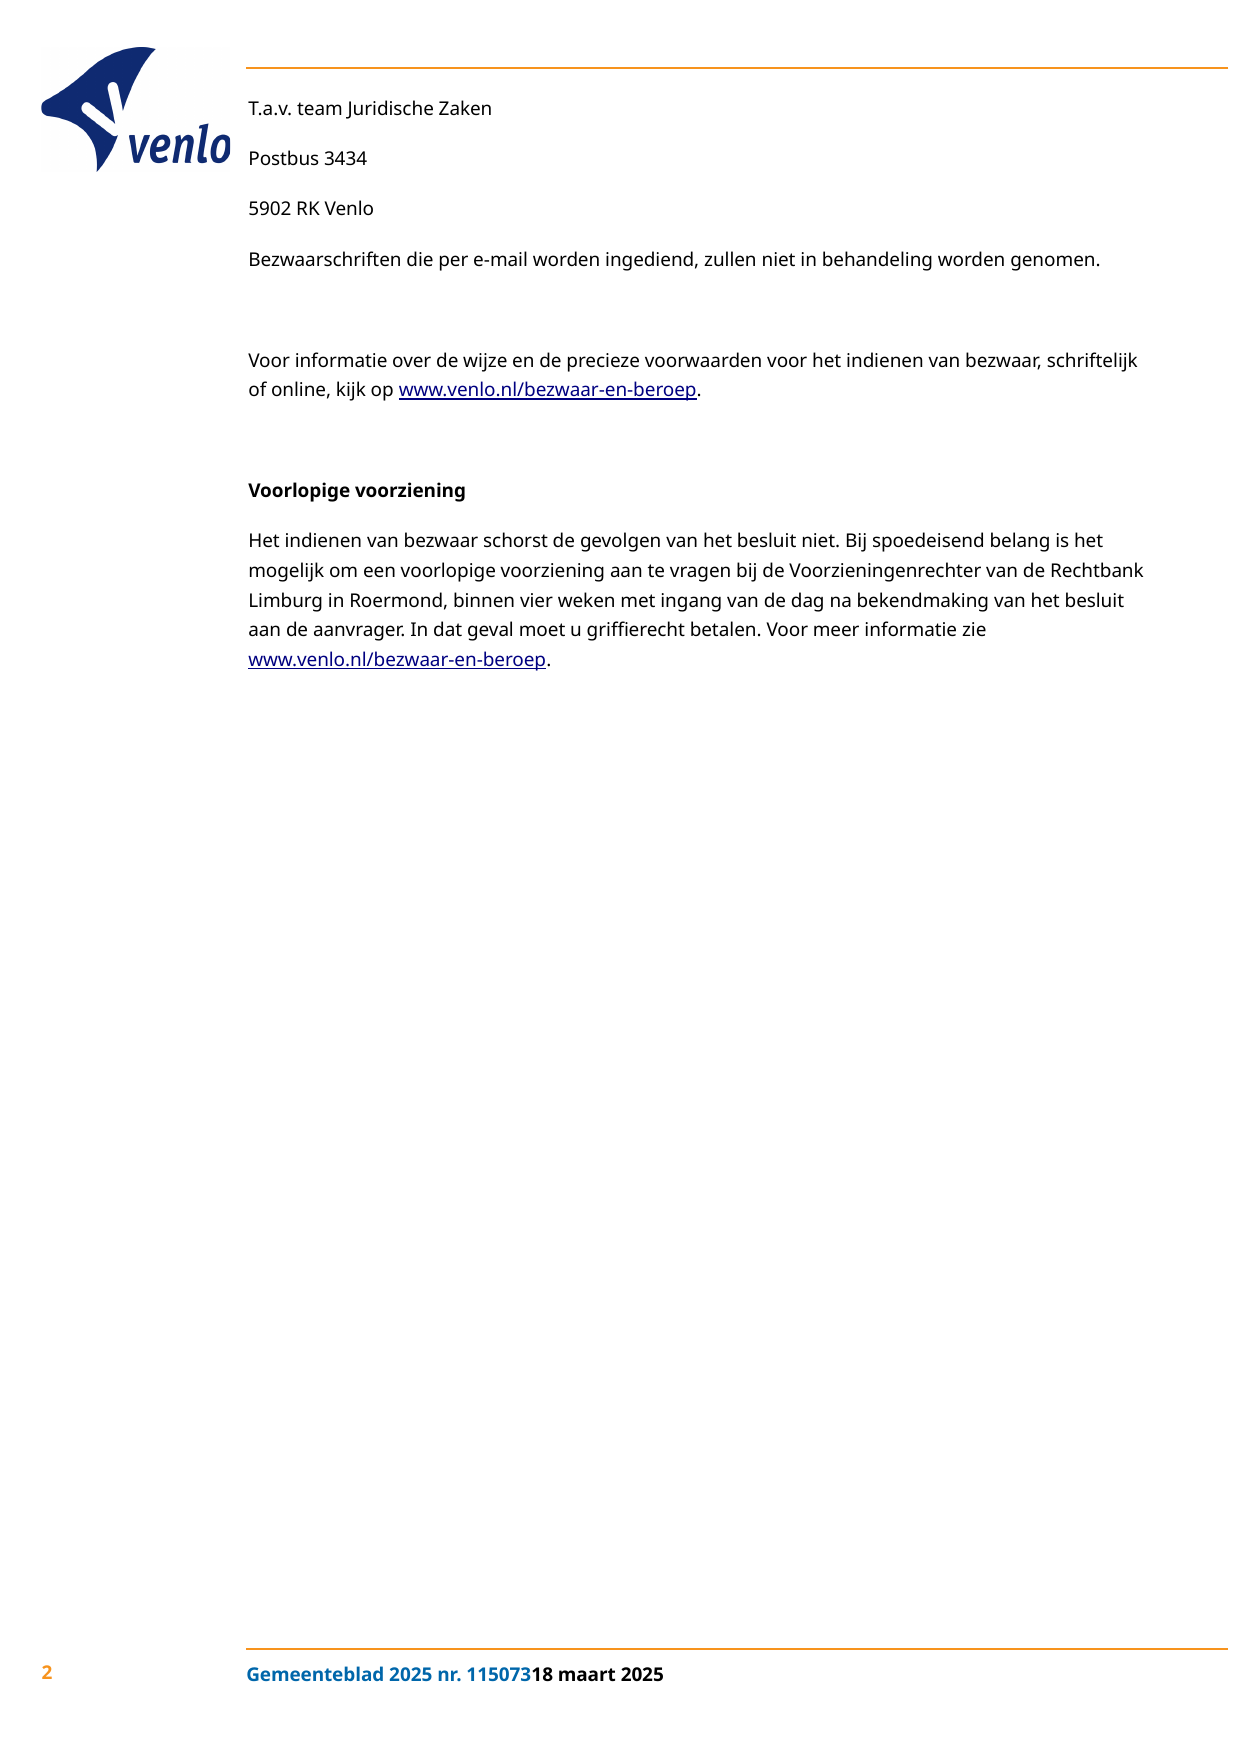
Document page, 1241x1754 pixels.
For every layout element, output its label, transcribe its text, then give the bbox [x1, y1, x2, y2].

text T.a.v. team Juridische Zaken [248, 95, 1152, 121]
text Voorlopige voorziening [248, 477, 1152, 503]
text Bezwaarschriften die per e-mail worden ingediend, zullen niet in behandeling worden genomen. [248, 246, 1152, 272]
text Postbus 3434 [248, 145, 1152, 171]
text Voor informatie over de wijze en de precieze voorwaarden voor het indienen van bezwaar, schriftelijk of online, kijk op www.venlo.nl/bezwaar-en-beroep. [248, 347, 1152, 402]
text 5902 RK Venlo [248, 196, 1152, 221]
picture [41, 47, 231, 172]
text Het indienen van bezwaar schorst de gevolgen van het besluit niet. Bij spoedeisend belang is het mogelijk om een voorlopige voorziening aan te vragen bij de Voorzieningenrechter van de Rechtbank Limburg in Roermond, binnen vier weken met ingang van de dag na bekendmaking van het besluit aan de aanvrager. In dat geval moet u griffierecht betalen. Voor meer informatie zie www.venlo.nl/bezwaar-en-beroep. [248, 528, 1152, 672]
